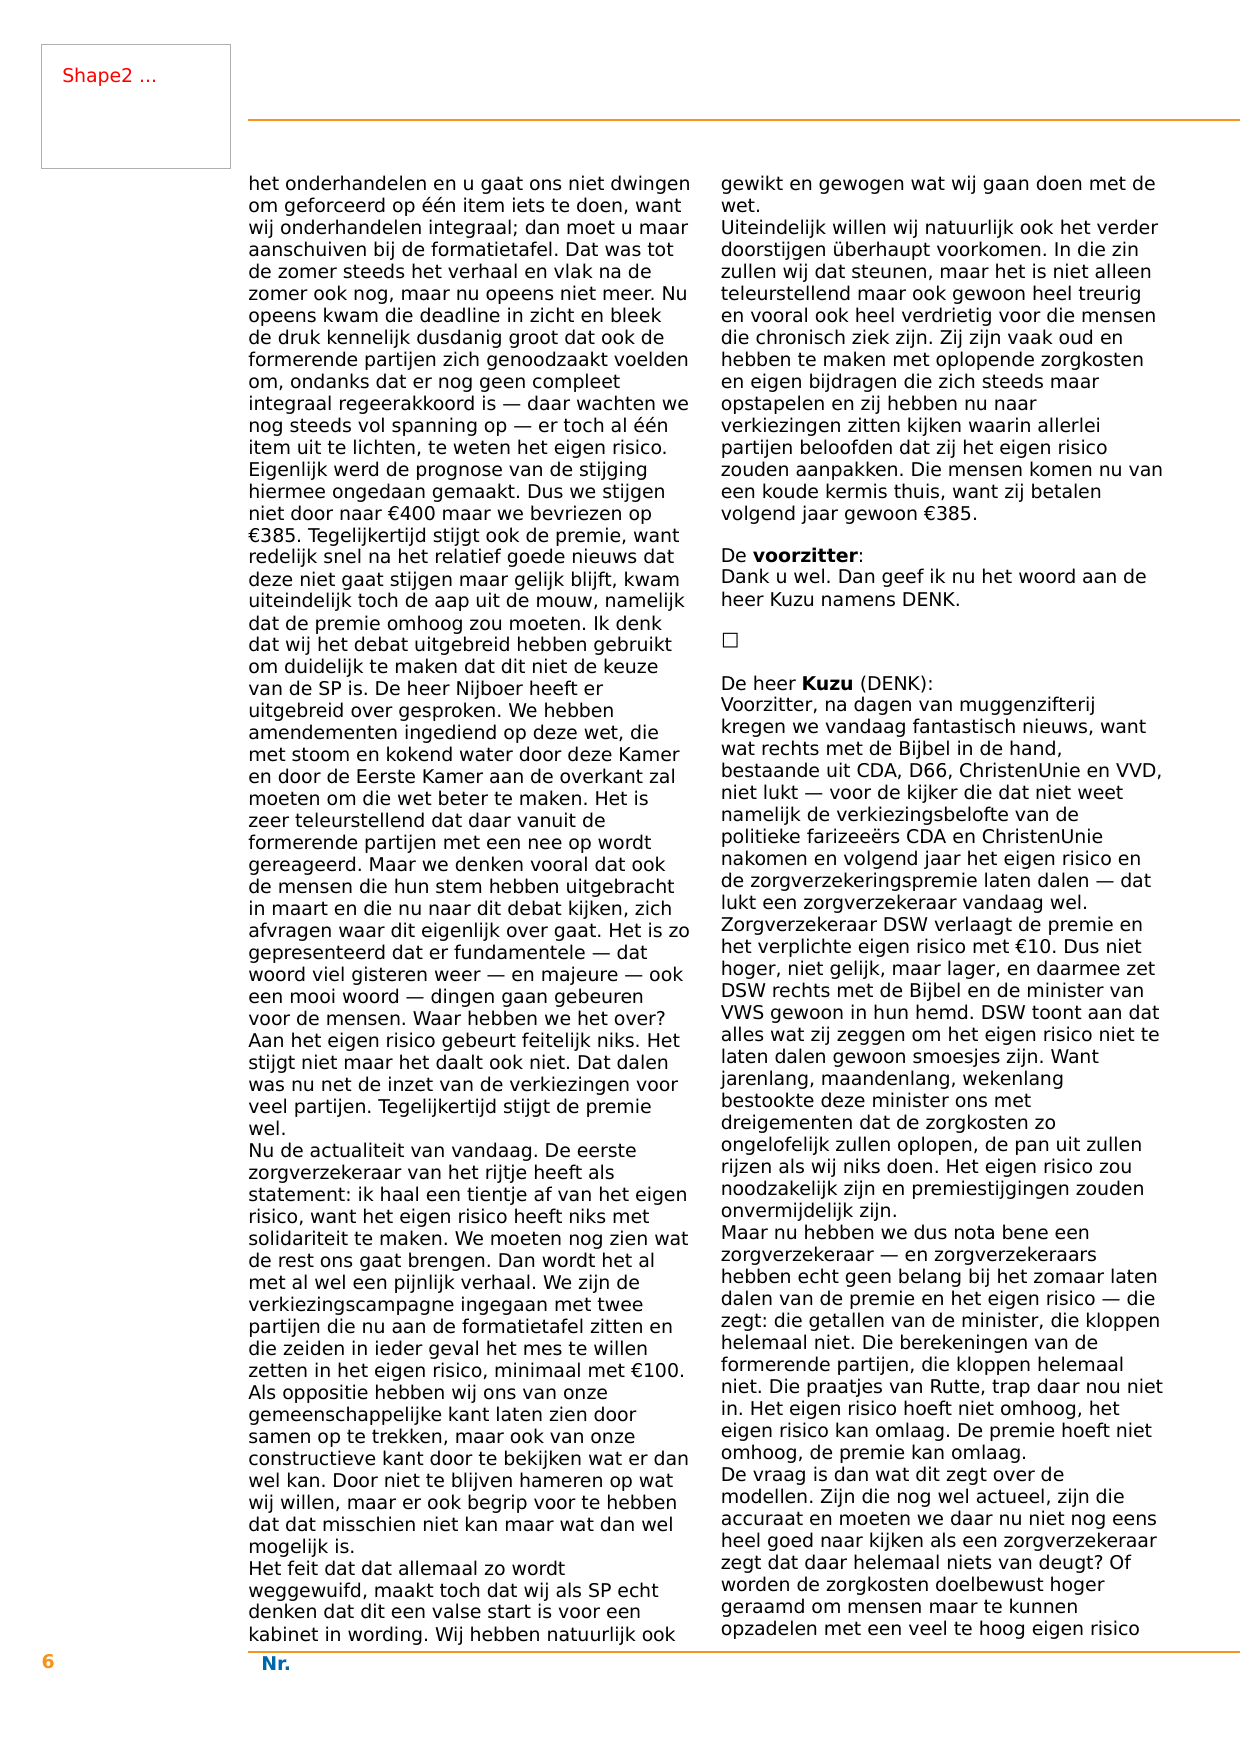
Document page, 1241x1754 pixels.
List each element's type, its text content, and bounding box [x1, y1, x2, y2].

text De voorzitter: [721, 544, 1163, 566]
text Uiteindelijk willen wij natuurlijk ook het verder doorstijgen überhaupt voorkomen. In die zin zullen wij dat steunen, maar het is niet alleen teleurstellend maar ook gewoon heel treurig en vooral ook heel verdrietig voor die mensen die chronisch ziek zijn. Zij zijn vaak oud en hebben te maken met oplopende zorgkosten en eigen bijdragen die zich steeds maar opstapelen en zij hebben nu naar verkiezingen zitten kijken waarin allerlei partijen beloofden dat zij het eigen risico zouden aanpakken. Die mensen komen nu van een koude kermis thuis, want zij betalen volgend jaar gewoon €385. [721, 217, 1163, 524]
text ⬜ [721, 630, 1163, 652]
text De vraag is dan wat dit zegt over de modellen. Zijn die nog wel actueel, zijn die accuraat en moeten we daar nu niet nog eens heel goed naar kijken als een zorgverzekeraar zegt dat daar helemaal niets van deugt? Of worden de zorgkosten doelbewust hoger geraamd om mensen maar te kunnen opzadelen met een veel te hoog eigen risico [721, 1464, 1163, 1639]
text het onderhandelen en u gaat ons niet dwingen om geforceerd op één item iets te doen, want wij onderhandelen integraal; dan moet u maar aanschuiven bij de formatietafel. Dat was tot de zomer steeds het verhaal en vlak na de zomer ook nog, maar nu opeens niet meer. Nu opeens kwam die deadline in zicht en bleek de druk kennelijk dusdanig groot dat ook de formerende partijen zich genoodzaakt voelden om, ondanks dat er nog geen compleet integraal regeerakkoord is — daar wachten we nog steeds vol spanning op — er toch al één item uit te lichten, te weten het eigen risico. [248, 173, 691, 458]
text Dank u wel. Dan geef ik nu het woord aan de heer Kuzu namens DENK. [721, 566, 1163, 610]
text De heer Kuzu (DENK): [721, 672, 1163, 694]
text Voorzitter, na dagen van muggenzifterij kregen we vandaag fantastisch nieuws, want wat rechts met de Bijbel in de hand, bestaande uit CDA, D66, ChristenUnie en VVD, niet lukt — voor de kijker die dat niet weet namelijk de verkiezingsbelofte van de politieke farizeeërs CDA en ChristenUnie nakomen en volgend jaar het eigen risico en de zorgverzekeringspremie laten dalen — dat lukt een zorgverzekeraar vandaag wel. Zorgverzekeraar DSW verlaagt de premie en het verplichte eigen risico met €10. Dus niet hoger, niet gelijk, maar lager, en daarmee zet DSW rechts met de Bijbel en de minister van VWS gewoon in hun hemd. DSW toont aan dat alles wat zij zeggen om het eigen risico niet te laten dalen gewoon smoesjes zijn. Want jarenlang, maandenlang, wekenlang bestookte deze minister ons met dreigementen dat de zorgkosten zo ongelofelijk zullen oplopen, de pan uit zullen rijzen als wij niks doen. Het eigen risico zou noodzakelijk zijn en premiestijgingen zouden onvermijdelijk zijn. [721, 694, 1163, 1222]
text Het feit dat dat allemaal zo wordt weggewuifd, maakt toch dat wij als SP echt denken dat dit een valse start is voor een kabinet in wording. Wij hebben natuurlijk ook [248, 1557, 691, 1645]
text Nu de actualiteit van vandaag. De eerste zorgverzekeraar van het rijtje heeft als statement: ik haal een tientje af van het eigen risico, want het eigen risico heeft niks met solidariteit te maken. We moeten nog zien wat de rest ons gaat brengen. Dan wordt het al met al wel een pijnlijk verhaal. We zijn de verkiezingscampagne ingegaan met twee partijen die nu aan de formatietafel zitten en die zeiden in ieder geval het mes te willen zetten in het eigen risico, minimaal met €100. Als oppositie hebben wij ons van onze gemeenschappelijke kant laten zien door samen op te trekken, maar ook van onze constructieve kant door te bekijken wat er dan wel kan. Door niet te blijven hameren op wat wij willen, maar er ook begrip voor te hebben dat dat misschien niet kan maar wat dan wel mogelijk is. [248, 1140, 691, 1557]
text Eigenlijk werd de prognose van de stijging hiermee ongedaan gemaakt. Dus we stijgen niet door naar €400 maar we bevriezen op €385. Tegelijkertijd stijgt ook de premie, want redelijk snel na het relatief goede nieuws dat deze niet gaat stijgen maar gelijk blijft, kwam uiteindelijk toch de aap uit de mouw, namelijk dat de premie omhoog zou moeten. Ik denk dat wij het debat uitgebreid hebben gebruikt om duidelijk te maken dat dit niet de keuze van de SP is. De heer Nijboer heeft er uitgebreid over gesproken. We hebben amendementen ingediend op deze wet, die met stoom en kokend water door deze Kamer en door de Eerste Kamer aan de overkant zal moeten om die wet beter te maken. Het is zeer teleurstellend dat daar vanuit de formerende partijen met een nee op wordt gereageerd. Maar we denken vooral dat ook de mensen die hun stem hebben uitgebracht in maart en die nu naar dit debat kijken, zich afvragen waar dit eigenlijk over gaat. Het is zo gepresenteerd dat er fundamentele — dat woord viel gisteren weer — en majeure — ook een mooi woord — dingen gaan gebeuren voor de mensen. Waar hebben we het over? Aan het eigen risico gebeurt feitelijk niks. Het stijgt niet maar het daalt ook niet. Dat dalen was nu net de inzet van de verkiezingen voor veel partijen. Tegelijkertijd stijgt de premie wel. [248, 458, 691, 1140]
text Maar nu hebben we dus nota bene een zorgverzekeraar — en zorgverzekeraars hebben echt geen belang bij het zomaar laten dalen van de premie en het eigen risico — die zegt: die getallen van de minister, die kloppen helemaal niet. Die berekeningen van de formerende partijen, die kloppen helemaal niet. Die praatjes van Rutte, trap daar nou niet in. Het eigen risico hoeft niet omhoog, het eigen risico kan omlaag. De premie hoeft niet omhoog, de premie kan omlaag. [721, 1222, 1163, 1464]
text gewikt en gewogen wat wij gaan doen met de wet. [721, 173, 1163, 217]
